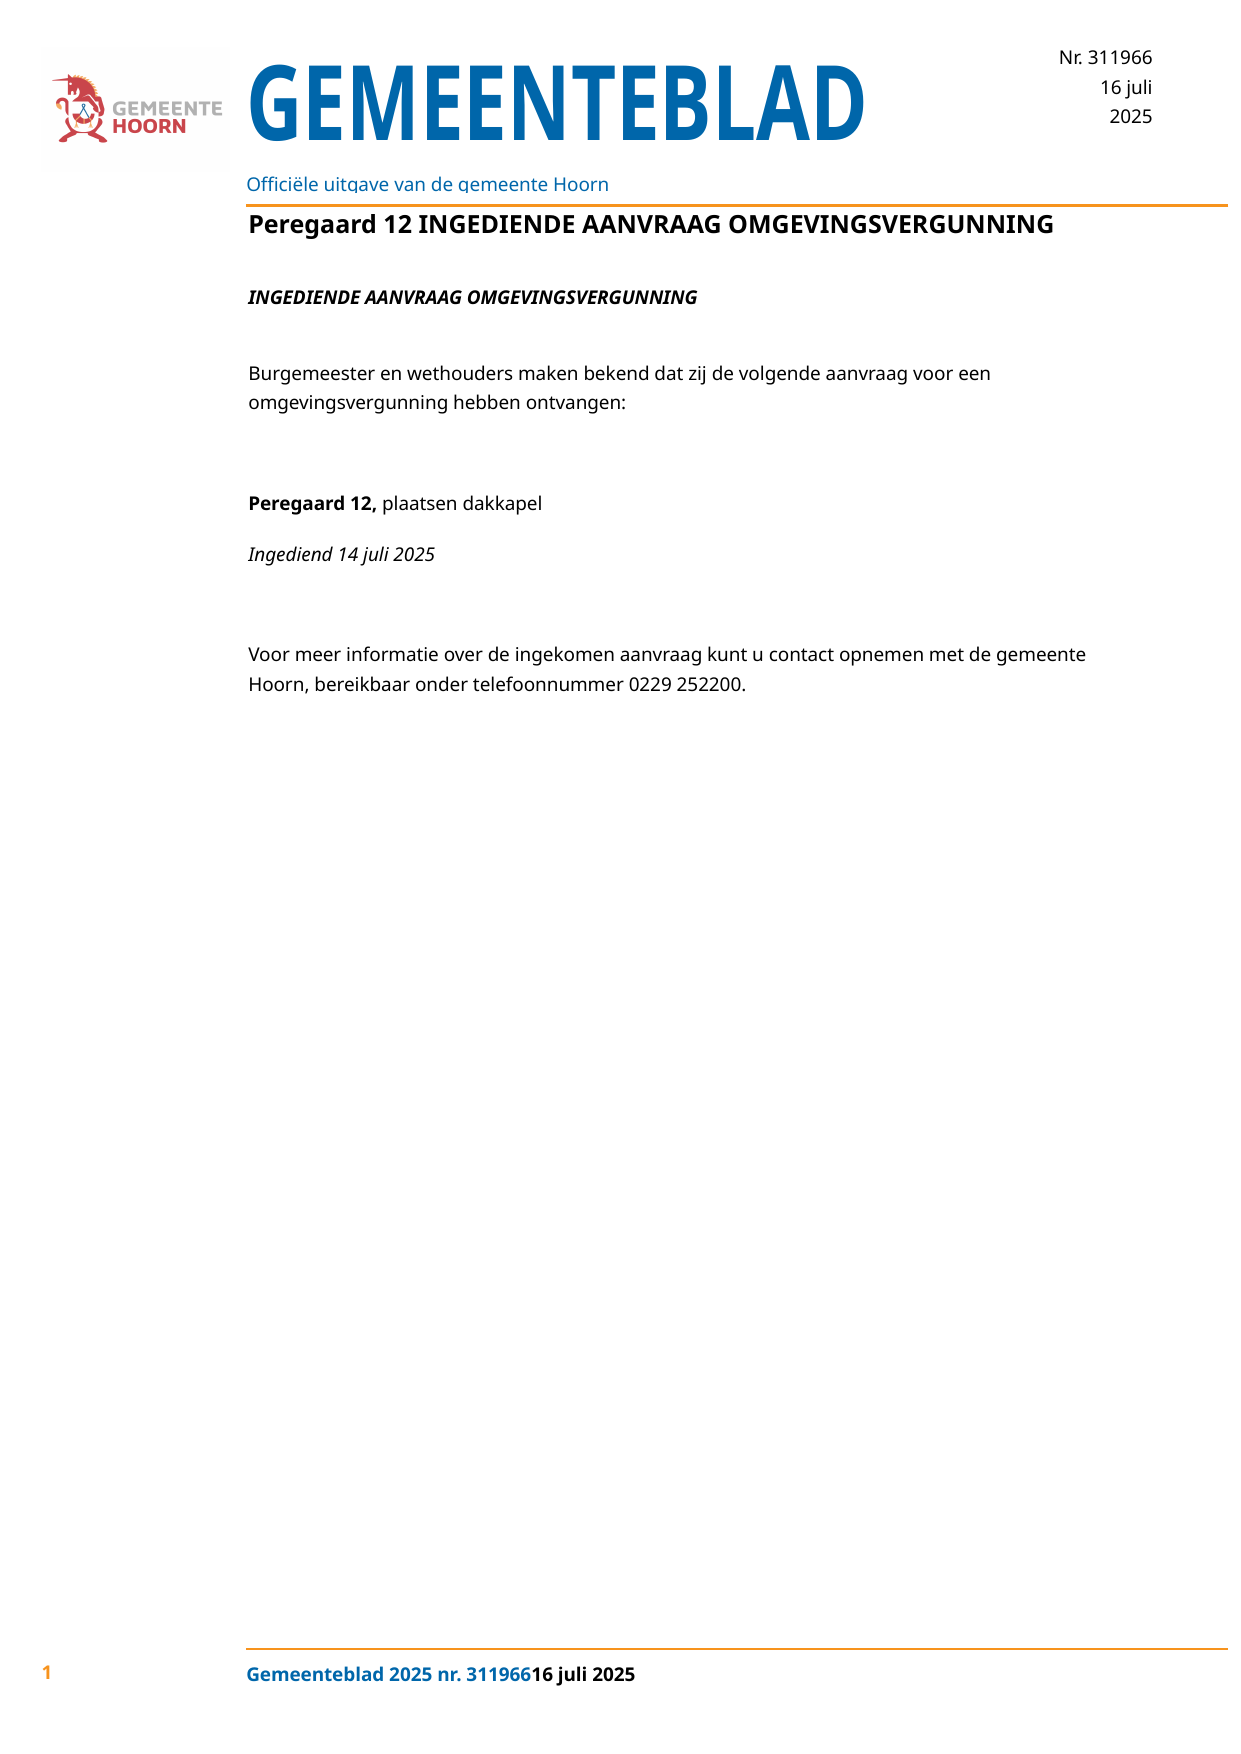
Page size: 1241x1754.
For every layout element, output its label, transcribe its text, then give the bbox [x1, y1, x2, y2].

picture [41, 47, 231, 172]
text Peregaard 12 INGEDIENDE AANVRAAG OMGEVINGSVERGUNNING [248, 207, 1152, 241]
text Voor meer informatie over de ingekomen aanvraag kunt u contact opnemen met de gemeente Hoorn, bereikbaar onder telefoonnummer 0229 252200. [248, 642, 1152, 697]
text Peregaard 12, plaatsen dakkapel [248, 490, 1152, 516]
text Ingediend 14 juli 2025 [248, 541, 1152, 567]
text Burgemeester en wethouders maken bekend dat zij de volgende aanvraag voor een omgevingsvergunning hebben ontvangen: [248, 360, 1152, 415]
text INGEDIENDE AANVRAAG OMGEVINGSVERGUNNING [248, 284, 1152, 309]
